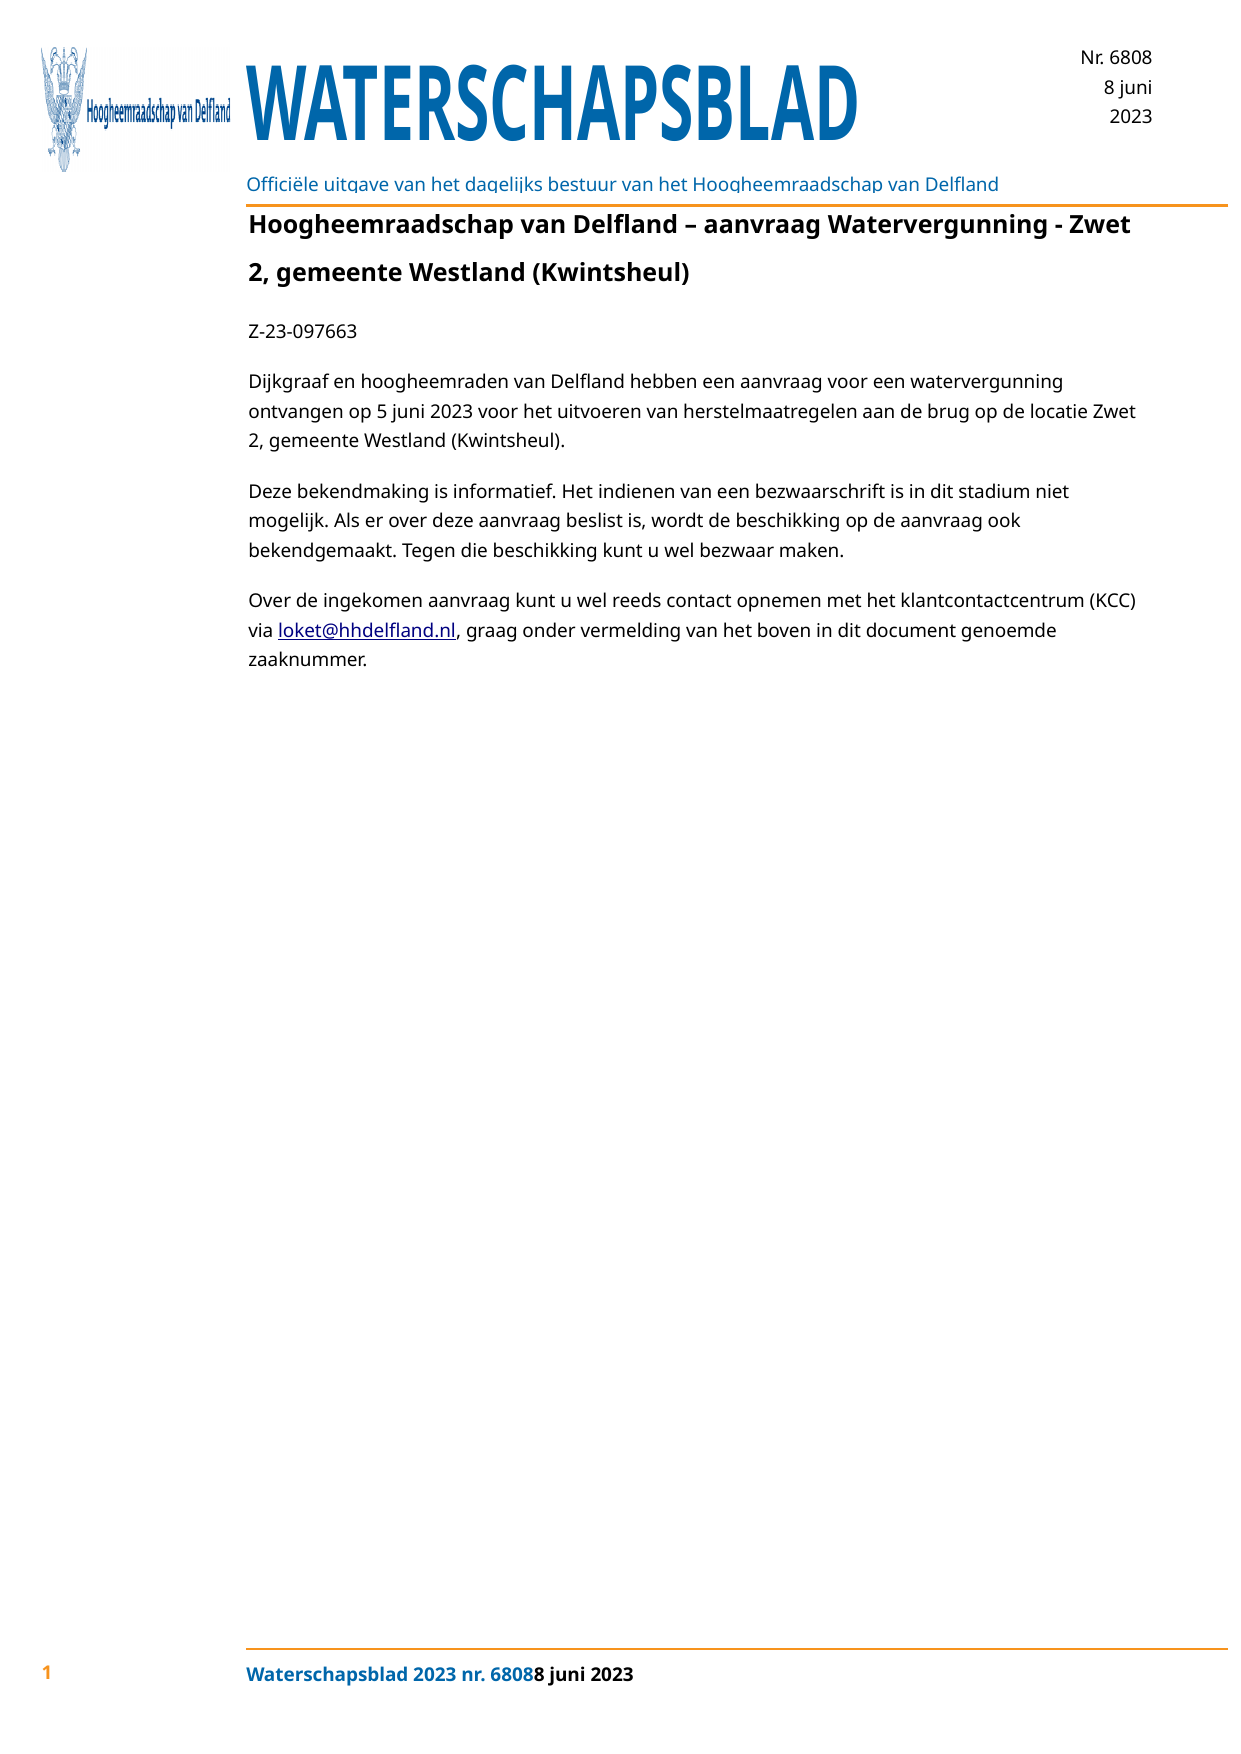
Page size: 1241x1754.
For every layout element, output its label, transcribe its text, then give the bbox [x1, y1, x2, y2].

picture [41, 47, 231, 172]
text Z-23-097663 [248, 318, 1152, 344]
text Hoogheemraadschap van Delfland – aanvraag Watervergunning - Zwet 2, gemeente Westland (Kwintsheul) [248, 207, 1152, 288]
text Dijkgraaf en hoogheemraden van Delfland hebben een aanvraag voor een watervergunning ontvangen op 5 juni 2023 voor het uitvoeren van herstelmaatregelen aan de brug op de locatie Zwet 2, gemeente Westland (Kwintsheul). [248, 368, 1152, 453]
text Over de ingekomen aanvraag kunt u wel reeds contact opnemen met het klantcontactcentrum (KCC) via loket@hhdelfland.nl, graag onder vermelding van het boven in dit document genoemde zaaknummer. [248, 587, 1152, 672]
text Deze bekendmaking is informatief. Het indienen van een bezwaarschrift is in dit stadium niet mogelijk. Als er over deze aanvraag beslist is, wordt de beschikking op de aanvraag ook bekendgemaakt. Tegen die beschikking kunt u wel bezwaar maken. [248, 478, 1152, 563]
